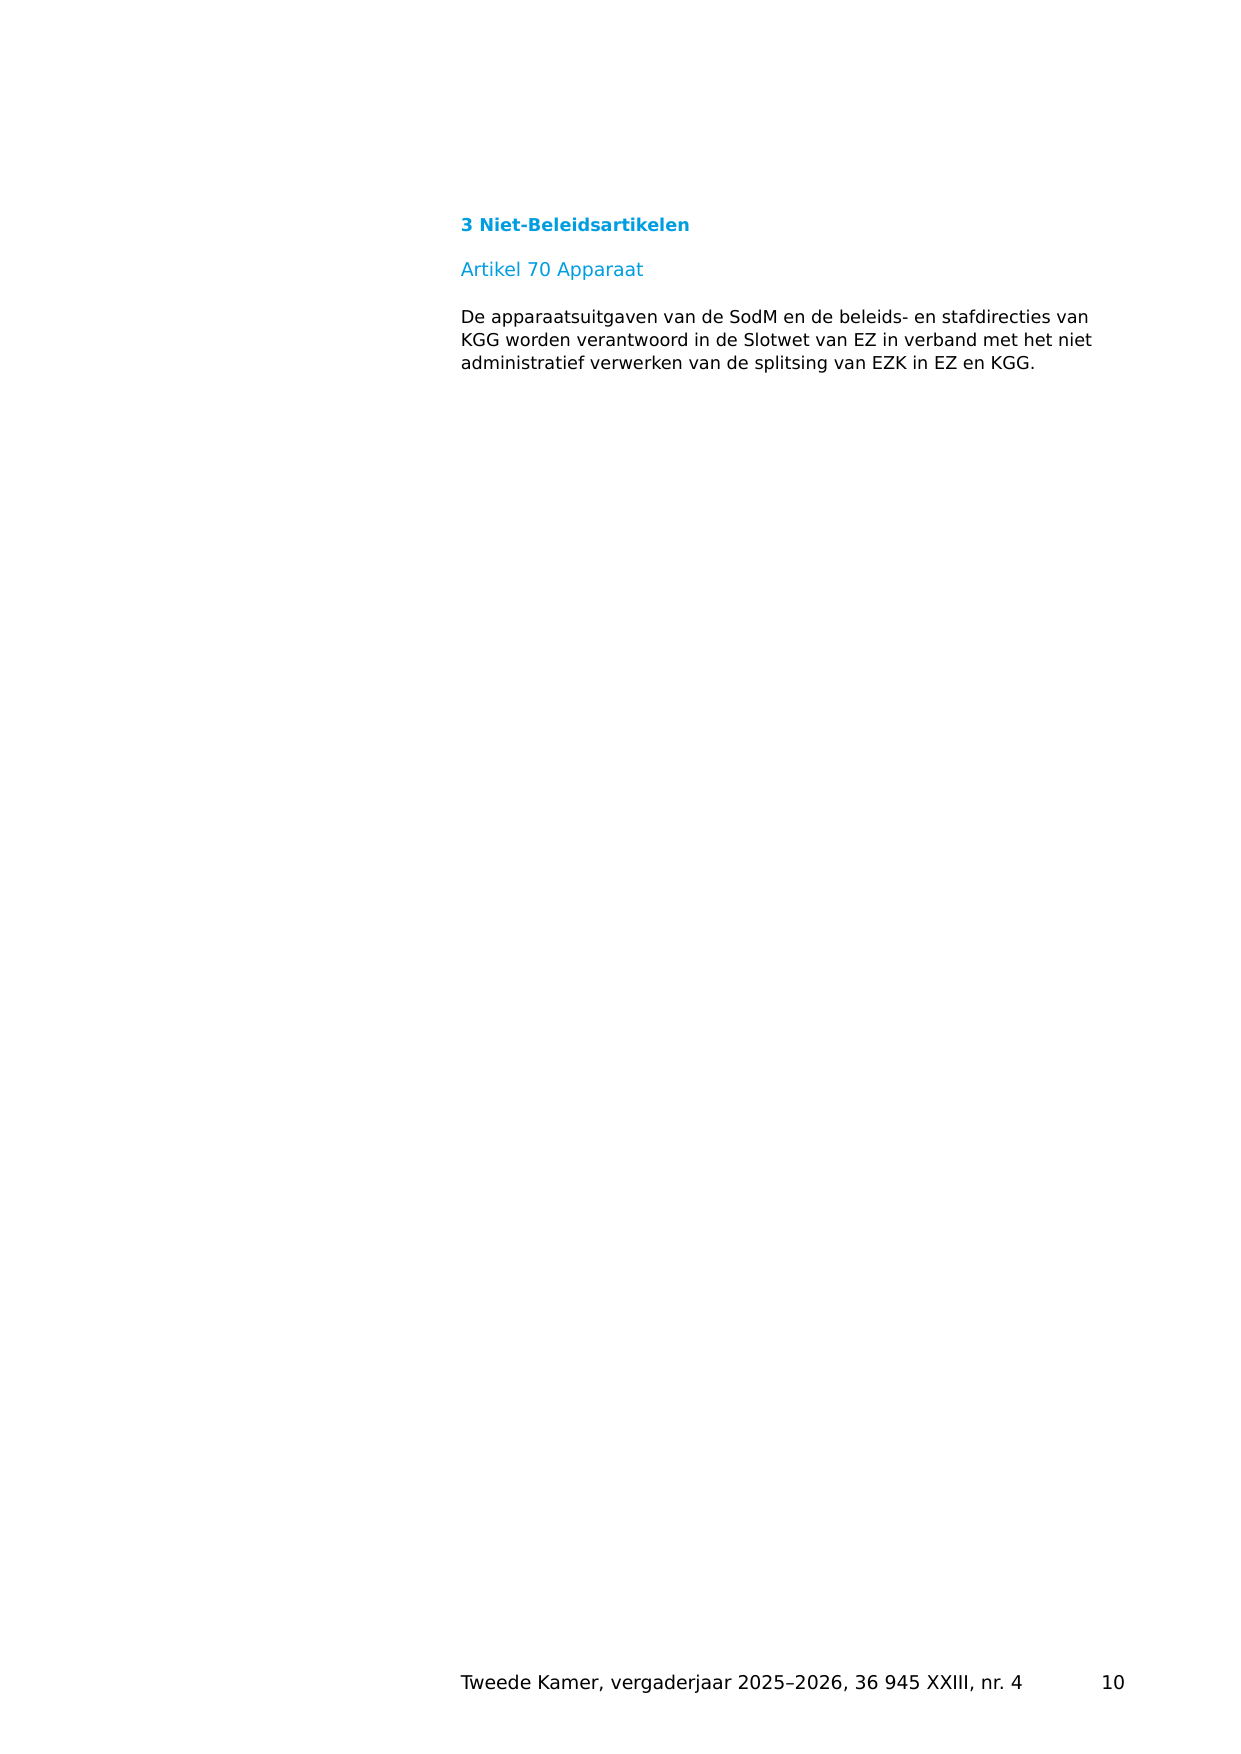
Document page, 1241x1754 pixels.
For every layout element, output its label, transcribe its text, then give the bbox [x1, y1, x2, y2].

title 3 Niet-Beleidsartikelen [461, 213, 1125, 236]
text De apparaatsuitgaven van de SodM en de beleids- en stafdirecties van KGG worden verantwoord in de Slotwet van EZ in verband met het niet administratief verwerken van de splitsing van EZK in EZ en KGG. [461, 305, 1125, 374]
title Artikel 70 Apparaat [461, 259, 1125, 281]
